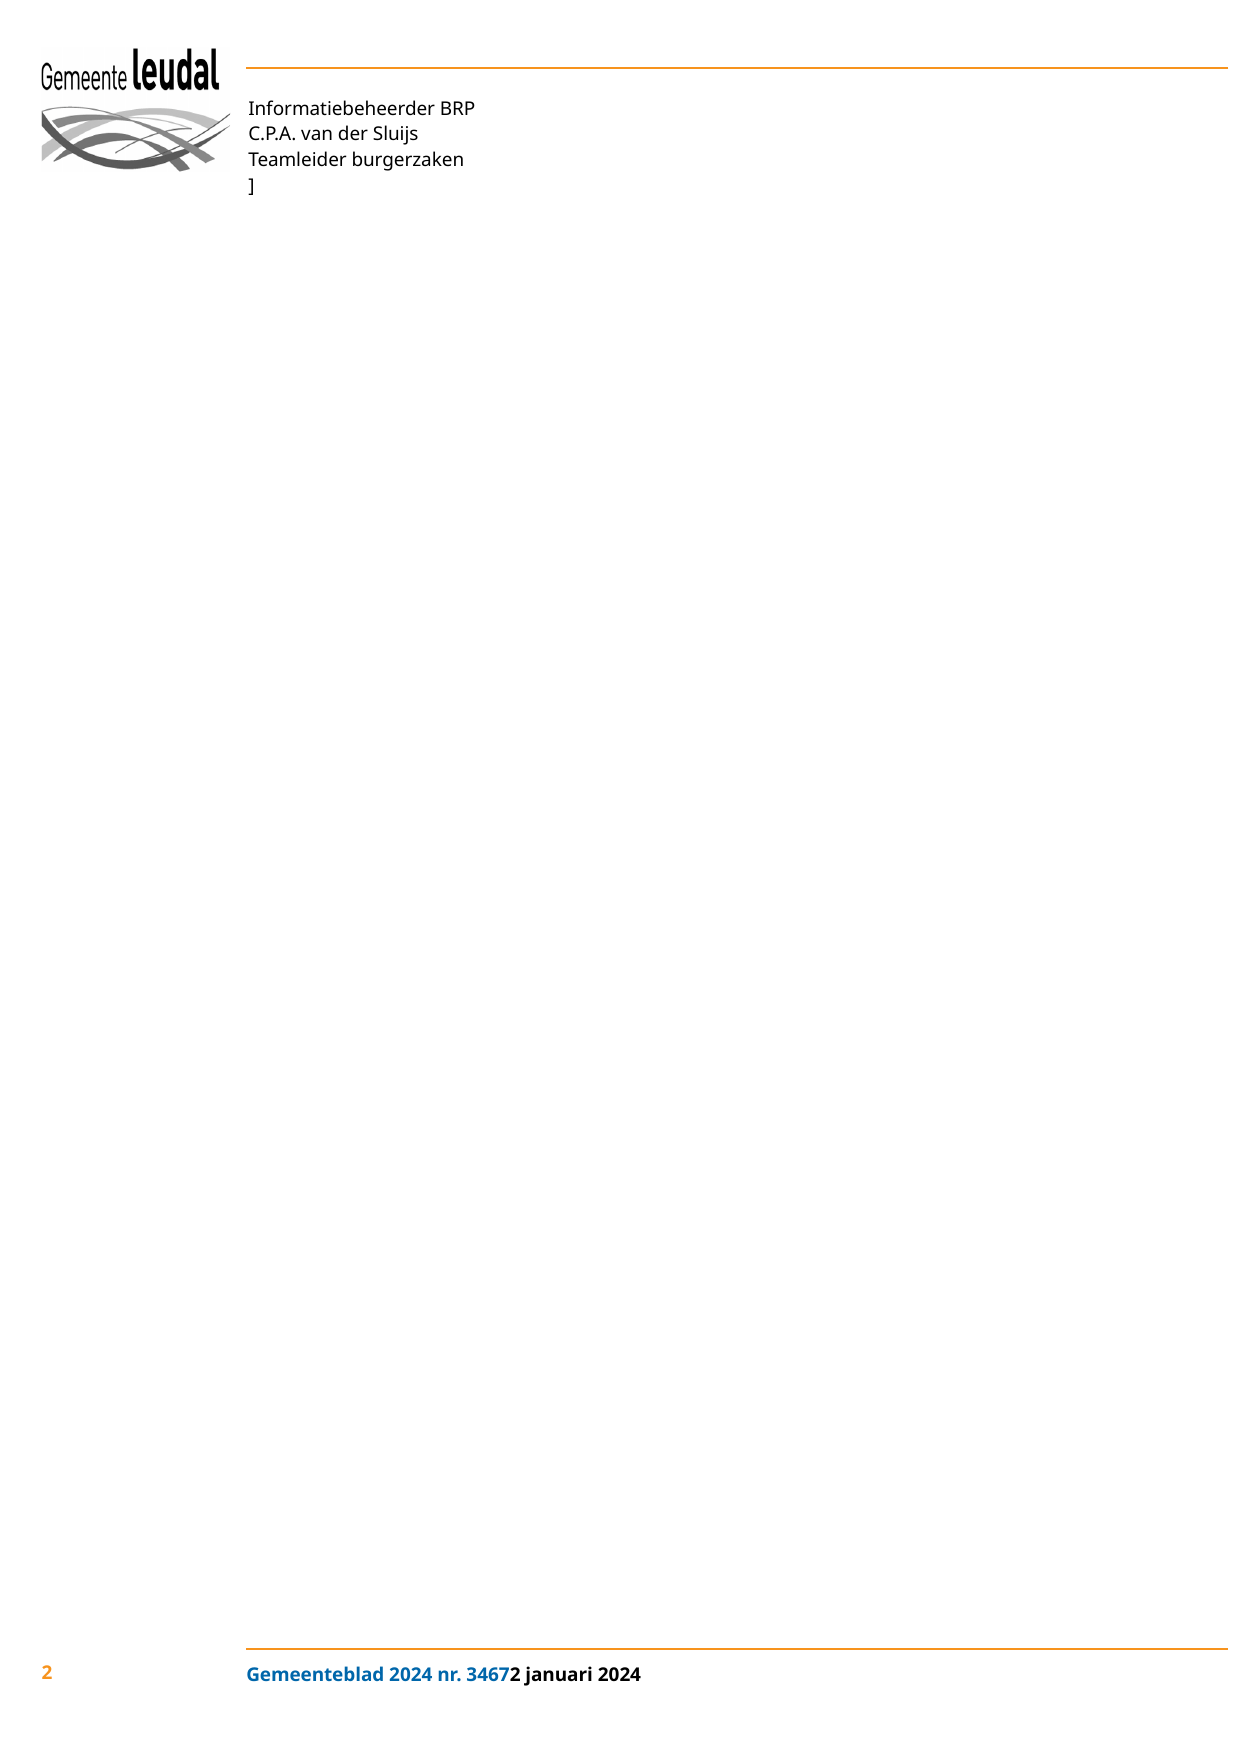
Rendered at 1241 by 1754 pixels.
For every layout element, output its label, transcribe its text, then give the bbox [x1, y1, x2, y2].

text ] [248, 172, 1152, 198]
text Informatiebeheerder BRP [248, 95, 1152, 121]
picture [41, 47, 231, 172]
text C.P.A. van der Sluijs [248, 121, 1152, 146]
text Teamleider burgerzaken [248, 146, 1152, 172]
